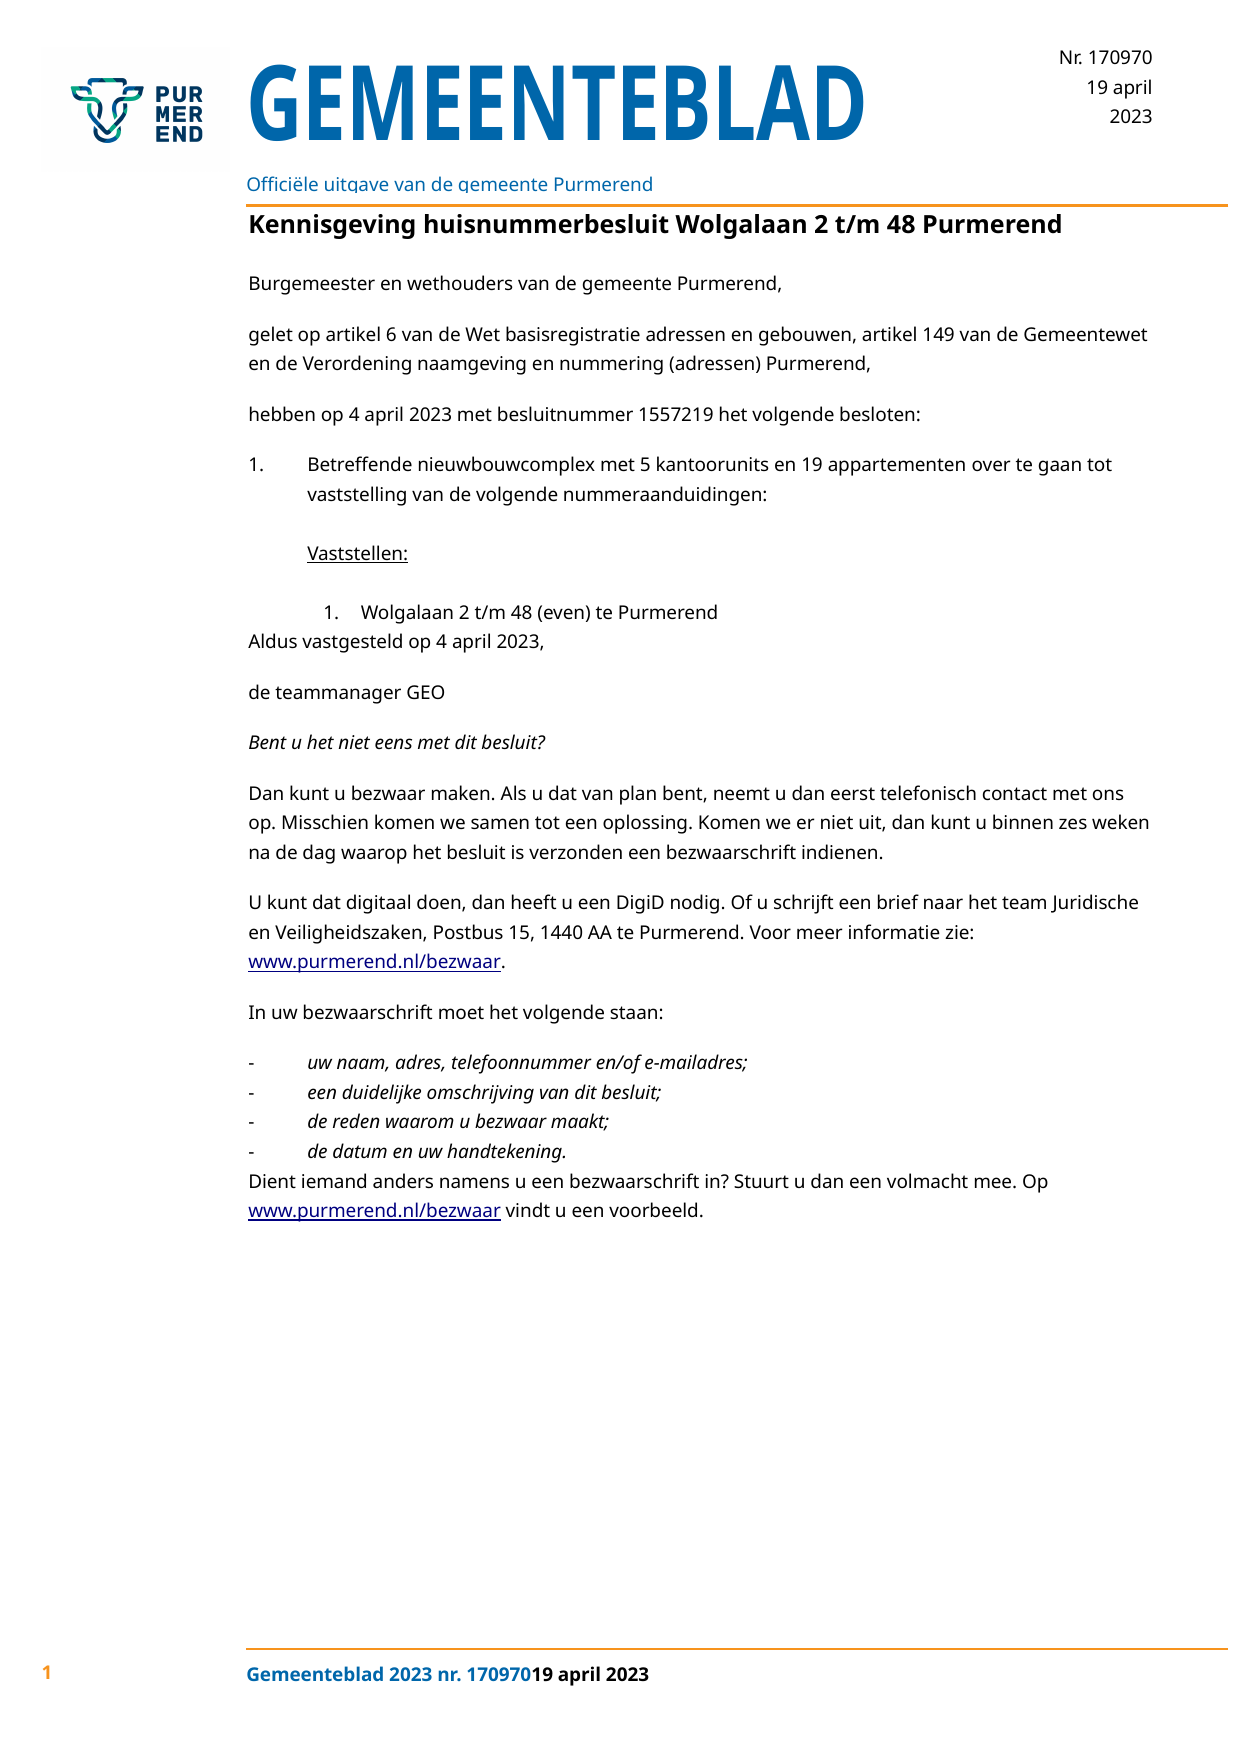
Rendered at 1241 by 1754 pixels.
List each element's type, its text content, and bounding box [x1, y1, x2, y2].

text Kennisgeving huisnummerbesluit Wolgalaan 2 t/m 48 Purmerend [248, 207, 1152, 241]
list een duidelijke omschrijving van dit besluit; [248, 1079, 1152, 1105]
list Vaststellen: [248, 540, 1152, 566]
text In uw bezwaarschrift moet het volgende staan: [248, 999, 1152, 1025]
list Wolgalaan 2 t/m 48 (even) te Purmerend [323, 599, 1152, 625]
list uw naam, adres, telefoonnummer en/of e-mailadres; [248, 1049, 1152, 1075]
text hebben op 4 april 2023 met besluitnummer 1557219 het volgende besloten: [248, 401, 1152, 426]
text Dan kunt u bezwaar maken. Als u dat van plan bent, neemt u dan eerst telefonisch contact met ons op. Misschien komen we samen tot een oplossing. Komen we er niet uit, dan kunt u binnen zes weken na de dag waarop het besluit is verzonden een bezwaarschrift indienen. [248, 780, 1152, 865]
text Burgemeester en wethouders van de gemeente Purmerend, [248, 270, 1152, 296]
text Aldus vastgesteld op 4 april 2023, [248, 629, 1152, 654]
text U kunt dat digitaal doen, dan heeft u een DigiD nodig. Of u schrijft een brief naar het team Juridische en Veiligheidszaken, Postbus 15, 1440 AA te Purmerend. Voor meer informatie zie: www.purmerend.nl/bezwaar. [248, 889, 1152, 974]
picture [41, 47, 231, 172]
list Betreffende nieuwbouwcomplex met 5 kantoorunits en 19 appartementen over te gaan tot vaststelling van de volgende nummeraanduidingen: [248, 451, 1152, 506]
text Bent u het niet eens met dit besluit? [248, 729, 1152, 755]
text gelet op artikel 6 van de Wet basisregistratie adressen en gebouwen, artikel 149 van de Gemeentewet en de Verordening naamgeving en nummering (adressen) Purmerend, [248, 321, 1152, 376]
text de teammanager GEO [248, 679, 1152, 705]
list de reden waarom u bezwaar maakt; [248, 1109, 1152, 1134]
text Dient iemand anders namens u een bezwaarschrift in? Stuurt u dan een volmacht mee. Op www.purmerend.nl/bezwaar vindt u een voorbeeld. [248, 1168, 1152, 1223]
list de datum en uw handtekening. [248, 1138, 1152, 1164]
